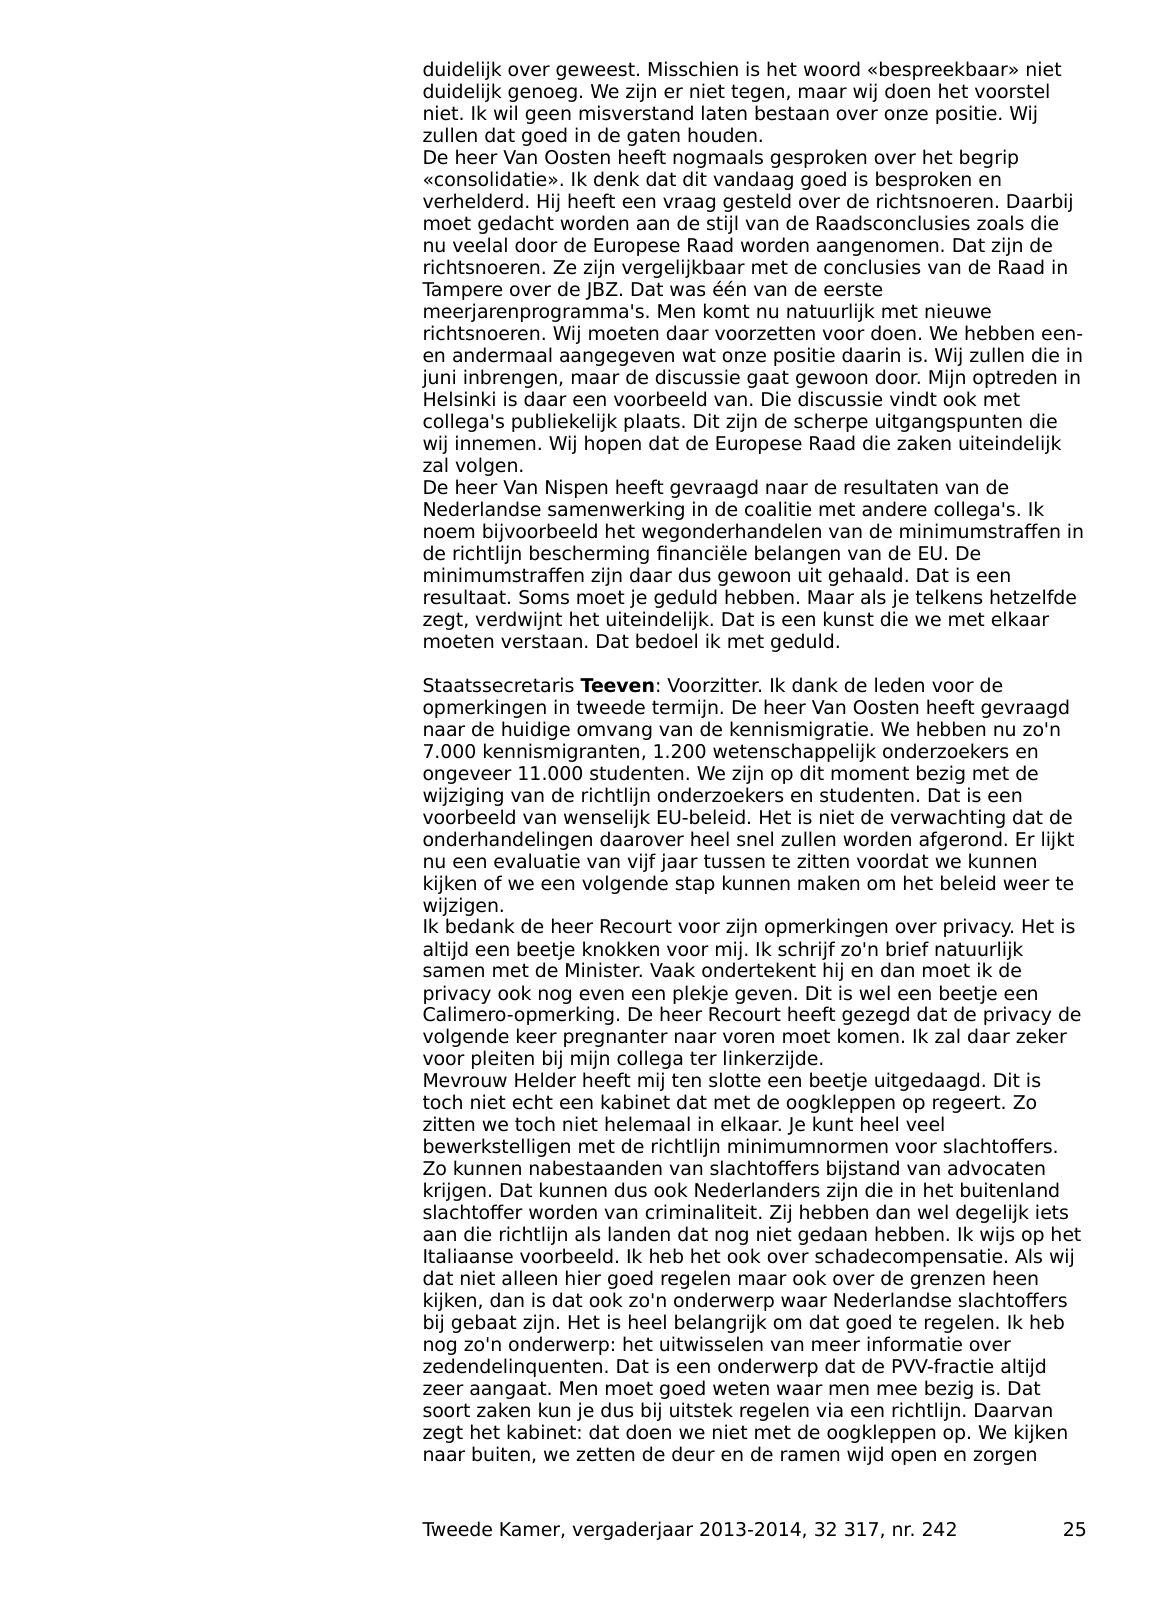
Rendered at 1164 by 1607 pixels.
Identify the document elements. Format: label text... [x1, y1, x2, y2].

text Mevrouw Helder heeft mij ten slotte een beetje uitgedaagd. Dit is toch niet echt een kabinet dat met de oogkleppen op regeert. Zo zitten we toch niet helemaal in elkaar. Je kunt heel veel bewerkstelligen met de richtlijn minimumnormen voor slachtoffers. Zo kunnen nabestaanden van slachtoffers bijstand van advocaten krijgen. Dat kunnen dus ook Nederlanders zijn die in het buitenland slachtoffer worden van criminaliteit. Zij hebben dan wel degelijk iets aan die richtlijn als landen dat nog niet gedaan hebben. Ik wijs op het Italiaanse voorbeeld. Ik heb het ook over schadecompensatie. Als wij dat niet alleen hier goed regelen maar ook over de grenzen heen kijken, dan is dat ook zo'n onderwerp waar Nederlandse slachtoffers bij gebaat zijn. Het is heel belangrijk om dat goed te regelen. Ik heb nog zo'n onderwerp: het uitwisselen van meer informatie over zedendelinquenten. Dat is een onderwerp dat de PVV-fractie altijd zeer aangaat. Men moet goed weten waar men mee bezig is. Dat soort zaken kun je dus bij uitstek regelen via een richtlijn. Daarvan zegt het kabinet: dat doen we niet met de oogkleppen op. We kijken naar buiten, we zetten de deur en de ramen wijd open en zorgen [422, 1070, 1087, 1466]
text De heer Van Oosten heeft nogmaals gesproken over het begrip «consolidatie». Ik denk dat dit vandaag goed is besproken en verhelderd. Hij heeft een vraag gesteld over de richtsnoeren. Daarbij moet gedacht worden aan de stijl van de Raadsconclusies zoals die nu veelal door de Europese Raad worden aangenomen. Dat zijn de richtsnoeren. Ze zijn vergelijkbaar met de conclusies van de Raad in Tampere over de JBZ. Dat was één van de eerste meerjarenprogramma's. Men komt nu natuurlijk met nieuwe richtsnoeren. Wij moeten daar voorzetten voor doen. We hebben een- en andermaal aangegeven wat onze positie daarin is. Wij zullen die in juni inbrengen, maar de discussie gaat gewoon door. Mijn optreden in Helsinki is daar een voorbeeld van. Die discussie vindt ook met collega's publiekelijk plaats. Dit zijn de scherpe uitgangspunten die wij innemen. Wij hopen dat de Europese Raad die zaken uiteindelijk zal volgen. [422, 147, 1087, 477]
text Staatssecretaris Teeven: Voorzitter. Ik dank de leden voor de opmerkingen in tweede termijn. De heer Van Oosten heeft gevraagd naar de huidige omvang van de kennismigratie. We hebben nu zo'n 7.000 kennismigranten, 1.200 wetenschappelijk onderzoekers en ongeveer 11.000 studenten. We zijn op dit moment bezig met de wijziging van de richtlijn onderzoekers en studenten. Dat is een voorbeeld van wenselijk EU-beleid. Het is niet de verwachting dat de onderhandelingen daarover heel snel zullen worden afgerond. Er lijkt nu een evaluatie van vijf jaar tussen te zitten voordat we kunnen kijken of we een volgende stap kunnen maken om het beleid weer te wijzigen. [422, 675, 1087, 916]
text duidelijk over geweest. Misschien is het woord «bespreekbaar» niet duidelijk genoeg. We zijn er niet tegen, maar wij doen het voorstel niet. Ik wil geen misverstand laten bestaan over onze positie. Wij zullen dat goed in de gaten houden. [422, 59, 1087, 147]
text De heer Van Nispen heeft gevraagd naar de resultaten van de Nederlandse samenwerking in de coalitie met andere collega's. Ik noem bijvoorbeeld het wegonderhandelen van de minimumstraffen in de richtlijn bescherming financiële belangen van de EU. De minimumstraffen zijn daar dus gewoon uit gehaald. Dat is een resultaat. Soms moet je geduld hebben. Maar als je telkens hetzelfde zegt, verdwijnt het uiteindelijk. Dat is een kunst die we met elkaar moeten verstaan. Dat bedoel ik met geduld. [422, 477, 1087, 652]
text Ik bedank de heer Recourt voor zijn opmerkingen over privacy. Het is altijd een beetje knokken voor mij. Ik schrijf zo'n brief natuurlijk samen met de Minister. Vaak ondertekent hij en dan moet ik de privacy ook nog even een plekje geven. Dit is wel een beetje een Calimero-opmerking. De heer Recourt heeft gezegd dat de privacy de volgende keer pregnanter naar voren moet komen. Ik zal daar zeker voor pleiten bij mijn collega ter linkerzijde. [422, 916, 1087, 1070]
